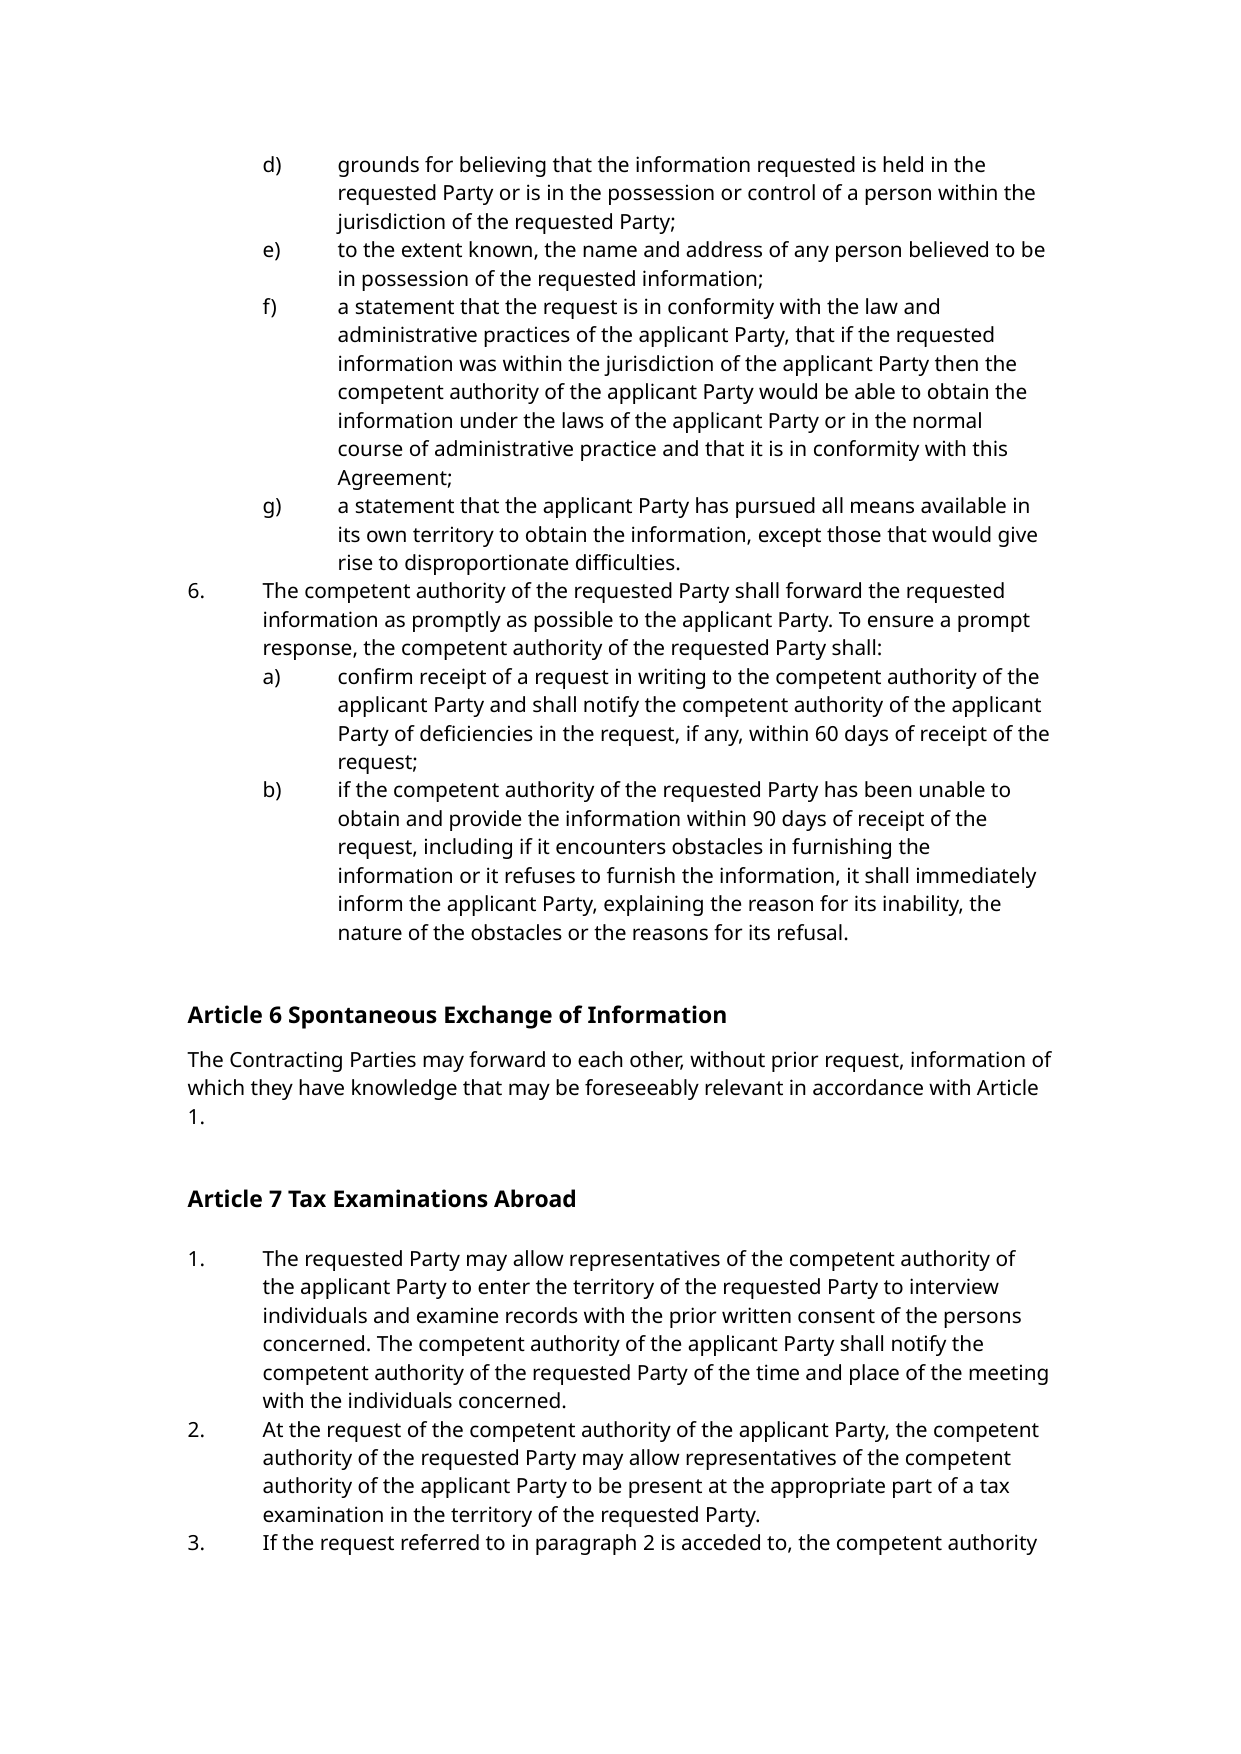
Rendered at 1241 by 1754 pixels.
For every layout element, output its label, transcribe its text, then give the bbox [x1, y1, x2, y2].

list a statement that the applicant Party has pursued all means available in its own territory to obtain the information, except those that would give rise to disproportionate difficulties. [262, 491, 1053, 577]
list If the request referred to in paragraph 2 is acceded to, the competent authority [187, 1528, 1053, 1557]
list At the request of the competent authority of the applicant Party, the competent authority of the requested Party may allow representatives of the competent authority of the applicant Party to be present at the appropriate part of a tax examination in the territory of the requested Party. [187, 1415, 1053, 1528]
text The Contracting Parties may forward to each other, without prior request, information of which they have knowledge that may be foreseeably relevant in accordance with Article 1. [187, 1045, 1053, 1130]
subtitle Article 6 Spontaneous Exchange of Information [187, 999, 1053, 1030]
list The requested Party may allow representatives of the competent authority of the applicant Party to enter the territory of the requested Party to interview individuals and examine records with the prior written consent of the persons concerned. The competent authority of the applicant Party shall notify the competent authority of the requested Party of the time and place of the meeting with the individuals concerned. [187, 1244, 1053, 1415]
list grounds for believing that the information requested is held in the requested Party or is in the possession or control of a person within the jurisdiction of the requested Party; [262, 150, 1053, 235]
list The competent authority of the requested Party shall forward the requested information as promptly as possible to the applicant Party. To ensure a prompt response, the competent authority of the requested Party shall: [187, 577, 1053, 662]
list confirm receipt of a request in writing to the competent authority of the applicant Party and shall notify the competent authority of the applicant Party of deficiencies in the request, if any, within 60 days of receipt of the request; [262, 662, 1053, 776]
list a statement that the request is in conformity with the law and administrative practices of the applicant Party, that if the requested information was within the jurisdiction of the applicant Party then the competent authority of the applicant Party would be able to obtain the information under the laws of the applicant Party or in the normal course of administrative practice and that it is in conformity with this Agreement; [262, 292, 1053, 491]
list to the extent known, the name and address of any person believed to be in possession of the requested information; [262, 235, 1053, 292]
subtitle Article 7 Tax Examinations Abroad [187, 1183, 1053, 1214]
list if the competent authority of the requested Party has been unable to obtain and provide the information within 90 days of receipt of the request, including if it encounters obstacles in furnishing the information or it refuses to furnish the information, it shall immediately inform the applicant Party, explaining the reason for its inability, the nature of the obstacles or the reasons for its refusal. [262, 776, 1053, 946]
